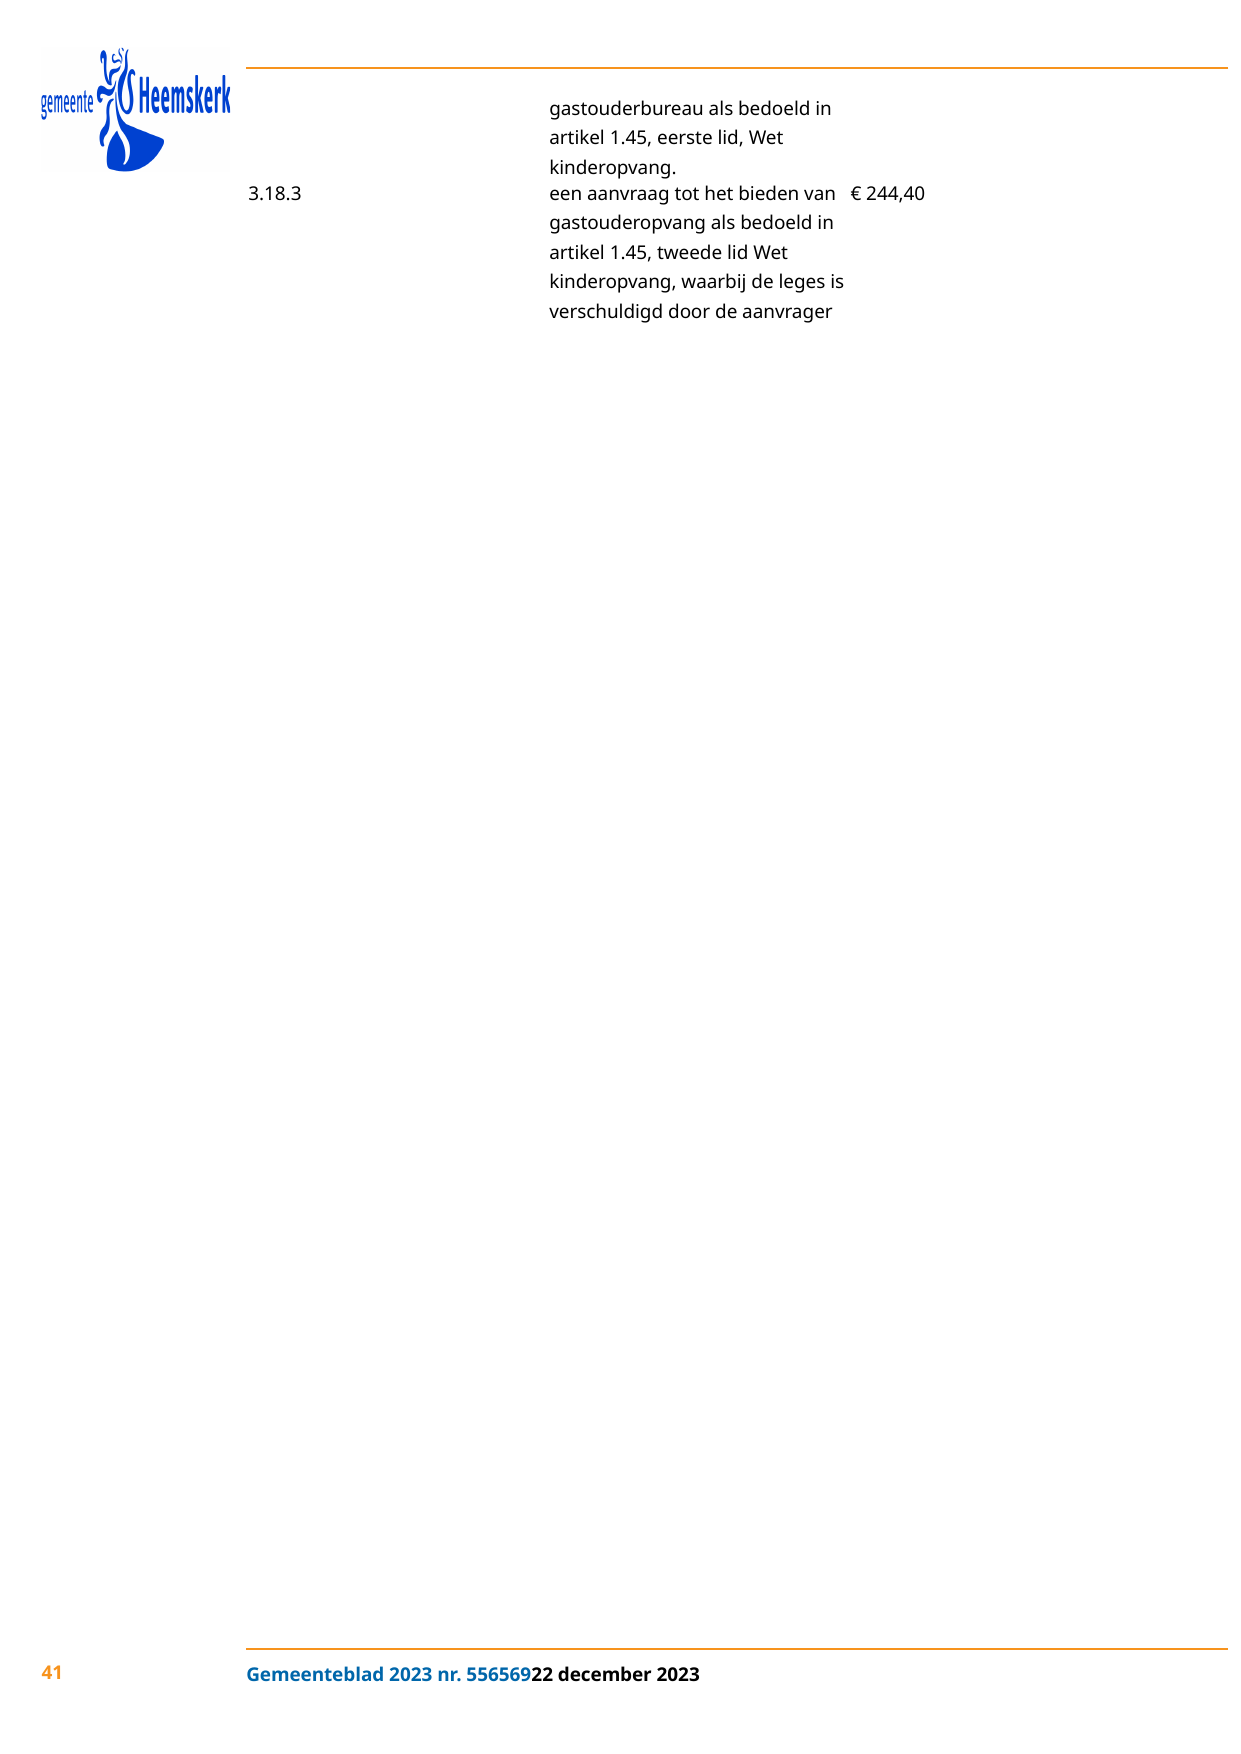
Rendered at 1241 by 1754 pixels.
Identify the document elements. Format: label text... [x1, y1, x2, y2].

table_cell [248, 95, 549, 180]
table_cell 3.18.3 [248, 180, 549, 324]
table_cell [850, 95, 1152, 180]
table_cell gastouderbureau als bedoeld in artikel 1.45, eerste lid, Wet kinderopvang. [549, 95, 850, 180]
table_cell € 244,40 [850, 180, 1152, 324]
picture [41, 47, 231, 172]
table_cell een aanvraag tot het bieden van gastouderopvang als bedoeld in artikel 1.45, tweede lid Wet kinderopvang, waarbij de leges is verschuldigd door de aanvrager [549, 180, 850, 324]
